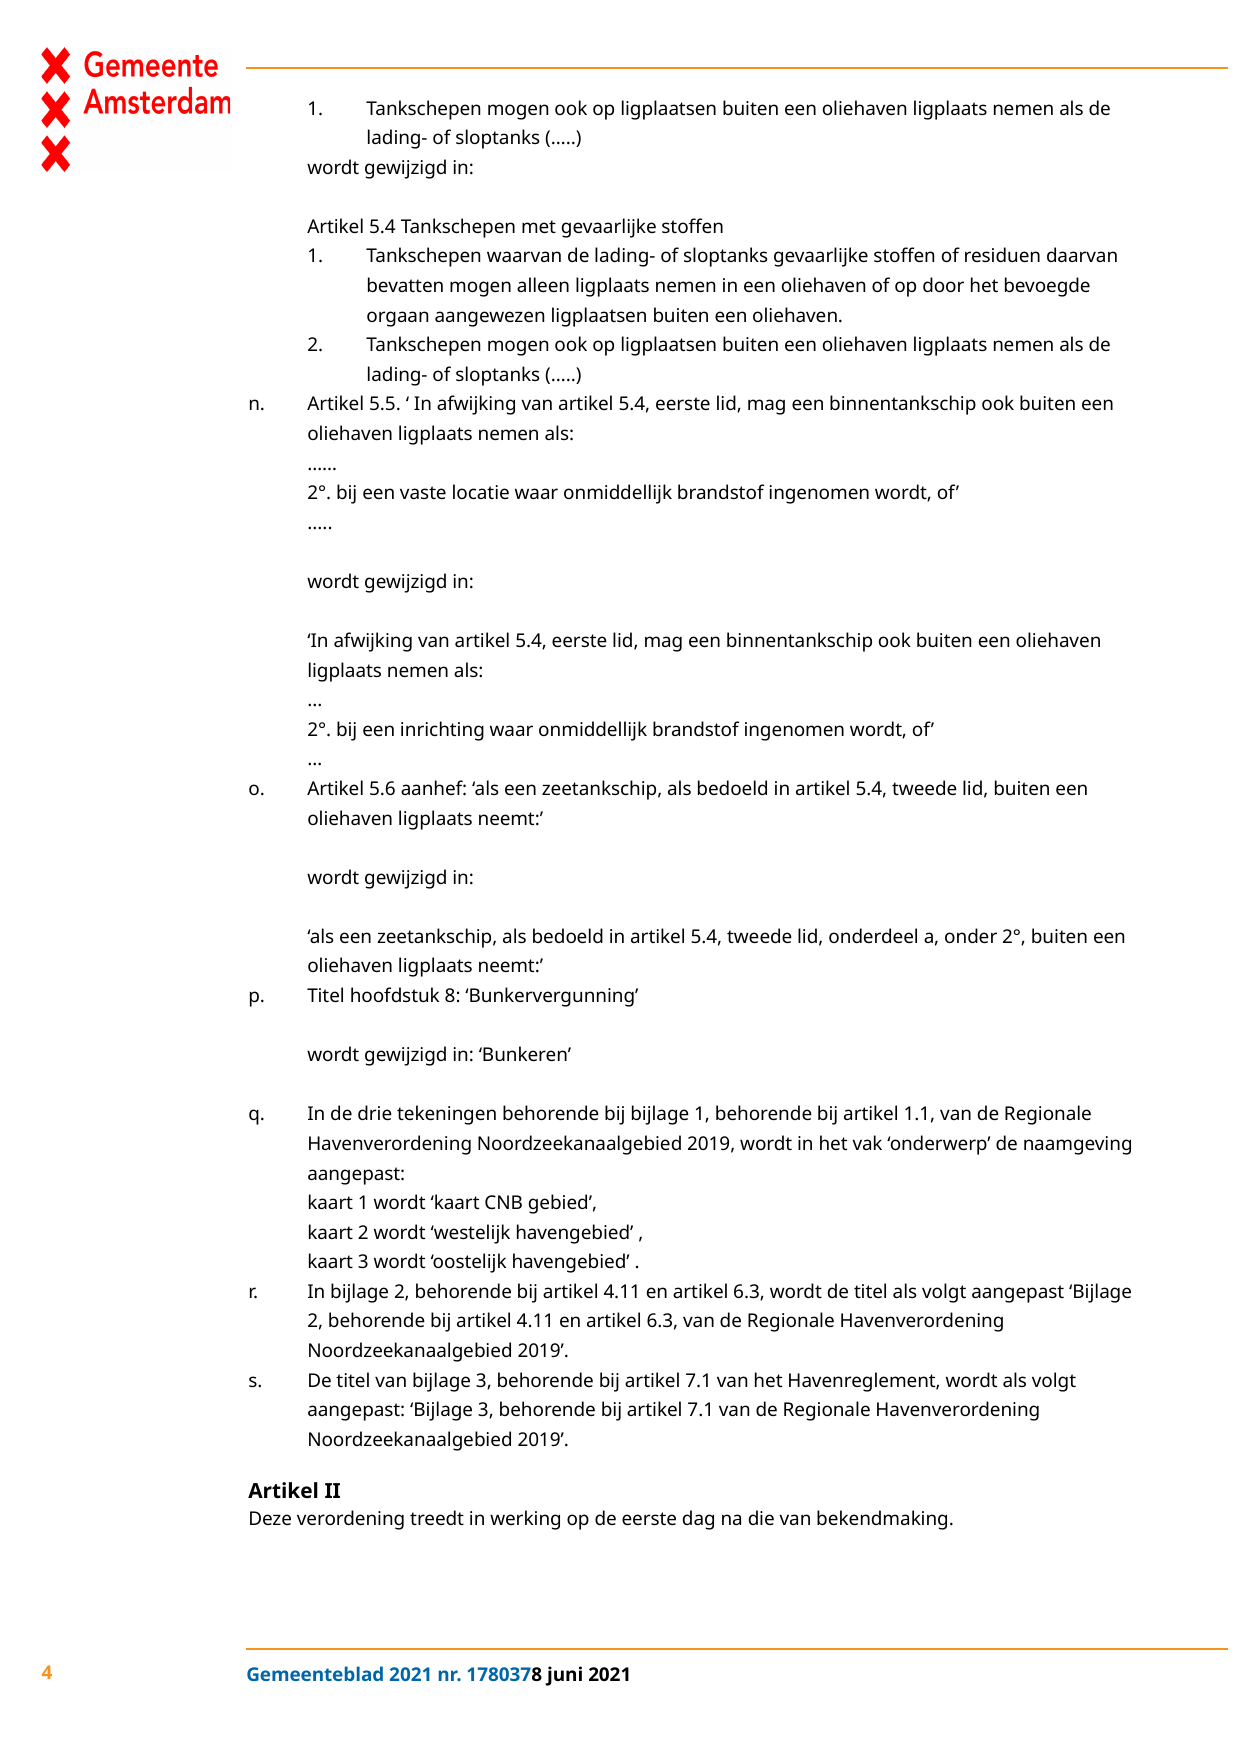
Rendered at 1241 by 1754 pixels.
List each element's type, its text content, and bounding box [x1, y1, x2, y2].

list Titel hoofdstuk 8: ‘Bunkervergunning’ [248, 982, 1152, 1008]
list ‘In afwijking van artikel 5.4, eerste lid, mag een binnentankschip ook buiten een oliehaven ligplaats nemen als: [248, 627, 1152, 683]
list 2°. bij een inrichting waar onmiddellijk brandstof ingenomen wordt, of’ [248, 716, 1152, 742]
list Artikel 5.4 Tankschepen met gevaarlijke stoffen [248, 213, 1152, 239]
list …… [248, 450, 1152, 476]
text Artikel II [248, 1476, 1152, 1505]
list kaart 2 wordt ‘westelijk havengebied’ , [248, 1219, 1152, 1245]
list Artikel 5.5. ‘ In afwijking van artikel 5.4, eerste lid, mag een binnentankschip ook buiten een oliehaven ligplaats nemen als: [248, 391, 1152, 446]
list In bijlage 2, behorende bij artikel 4.11 en artikel 6.3, wordt de titel als volgt aangepast ‘Bijlage 2, behorende bij artikel 4.11 en artikel 6.3, van de Regionale Havenverordening Noordzeekanaalgebied 2019’. [248, 1278, 1152, 1363]
list wordt gewijzigd in: ‘Bunkeren’ [248, 1041, 1152, 1067]
list Tankschepen mogen ook op ligplaatsen buiten een oliehaven ligplaats nemen als de lading- of sloptanks (…..) [307, 331, 1152, 387]
list kaart 3 wordt ‘oostelijk havengebied’ . [248, 1248, 1152, 1274]
list ‘als een zeetankschip, als bedoeld in artikel 5.4, tweede lid, onderdeel a, onder 2°, buiten een oliehaven ligplaats neemt:’ [248, 923, 1152, 978]
list ... [248, 686, 1152, 712]
list wordt gewijzigd in: [248, 154, 1152, 180]
list ..... [248, 509, 1152, 535]
picture [41, 47, 231, 172]
list Tankschepen mogen ook op ligplaatsen buiten een oliehaven ligplaats nemen als de lading- of sloptanks (…..) [307, 95, 1152, 150]
list wordt gewijzigd in: [248, 864, 1152, 890]
text Deze verordening treedt in werking op de eerste dag na die van bekendmaking. [248, 1505, 1152, 1531]
list wordt gewijzigd in: [248, 568, 1152, 594]
list De titel van bijlage 3, behorende bij artikel 7.1 van het Havenreglement, wordt als volgt aangepast: ‘Bijlage 3, behorende bij artikel 7.1 van de Regionale Havenverordening Noordzeekanaalgebied 2019’. [248, 1367, 1152, 1452]
list … [248, 746, 1152, 771]
list In de drie tekeningen behorende bij bijlage 1, behorende bij artikel 1.1, van de Regionale Havenverordening Noordzeekanaalgebied 2019, wordt in het vak ‘onderwerp’ de naamgeving aangepast: [248, 1101, 1152, 1186]
list Artikel 5.6 aanhef: ‘als een zeetankschip, als bedoeld in artikel 5.4, tweede lid, buiten een oliehaven ligplaats neemt:’ [248, 775, 1152, 831]
list kaart 1 wordt ‘kaart CNB gebied’, [248, 1189, 1152, 1215]
list 2°. bij een vaste locatie waar onmiddellijk brandstof ingenomen wordt, of’ [248, 479, 1152, 505]
list Tankschepen waarvan de lading- of sloptanks gevaarlijke stoffen of residuen daarvan bevatten mogen alleen ligplaats nemen in een oliehaven of op door het bevoegde orgaan aangewezen ligplaatsen buiten een oliehaven. [307, 243, 1152, 328]
